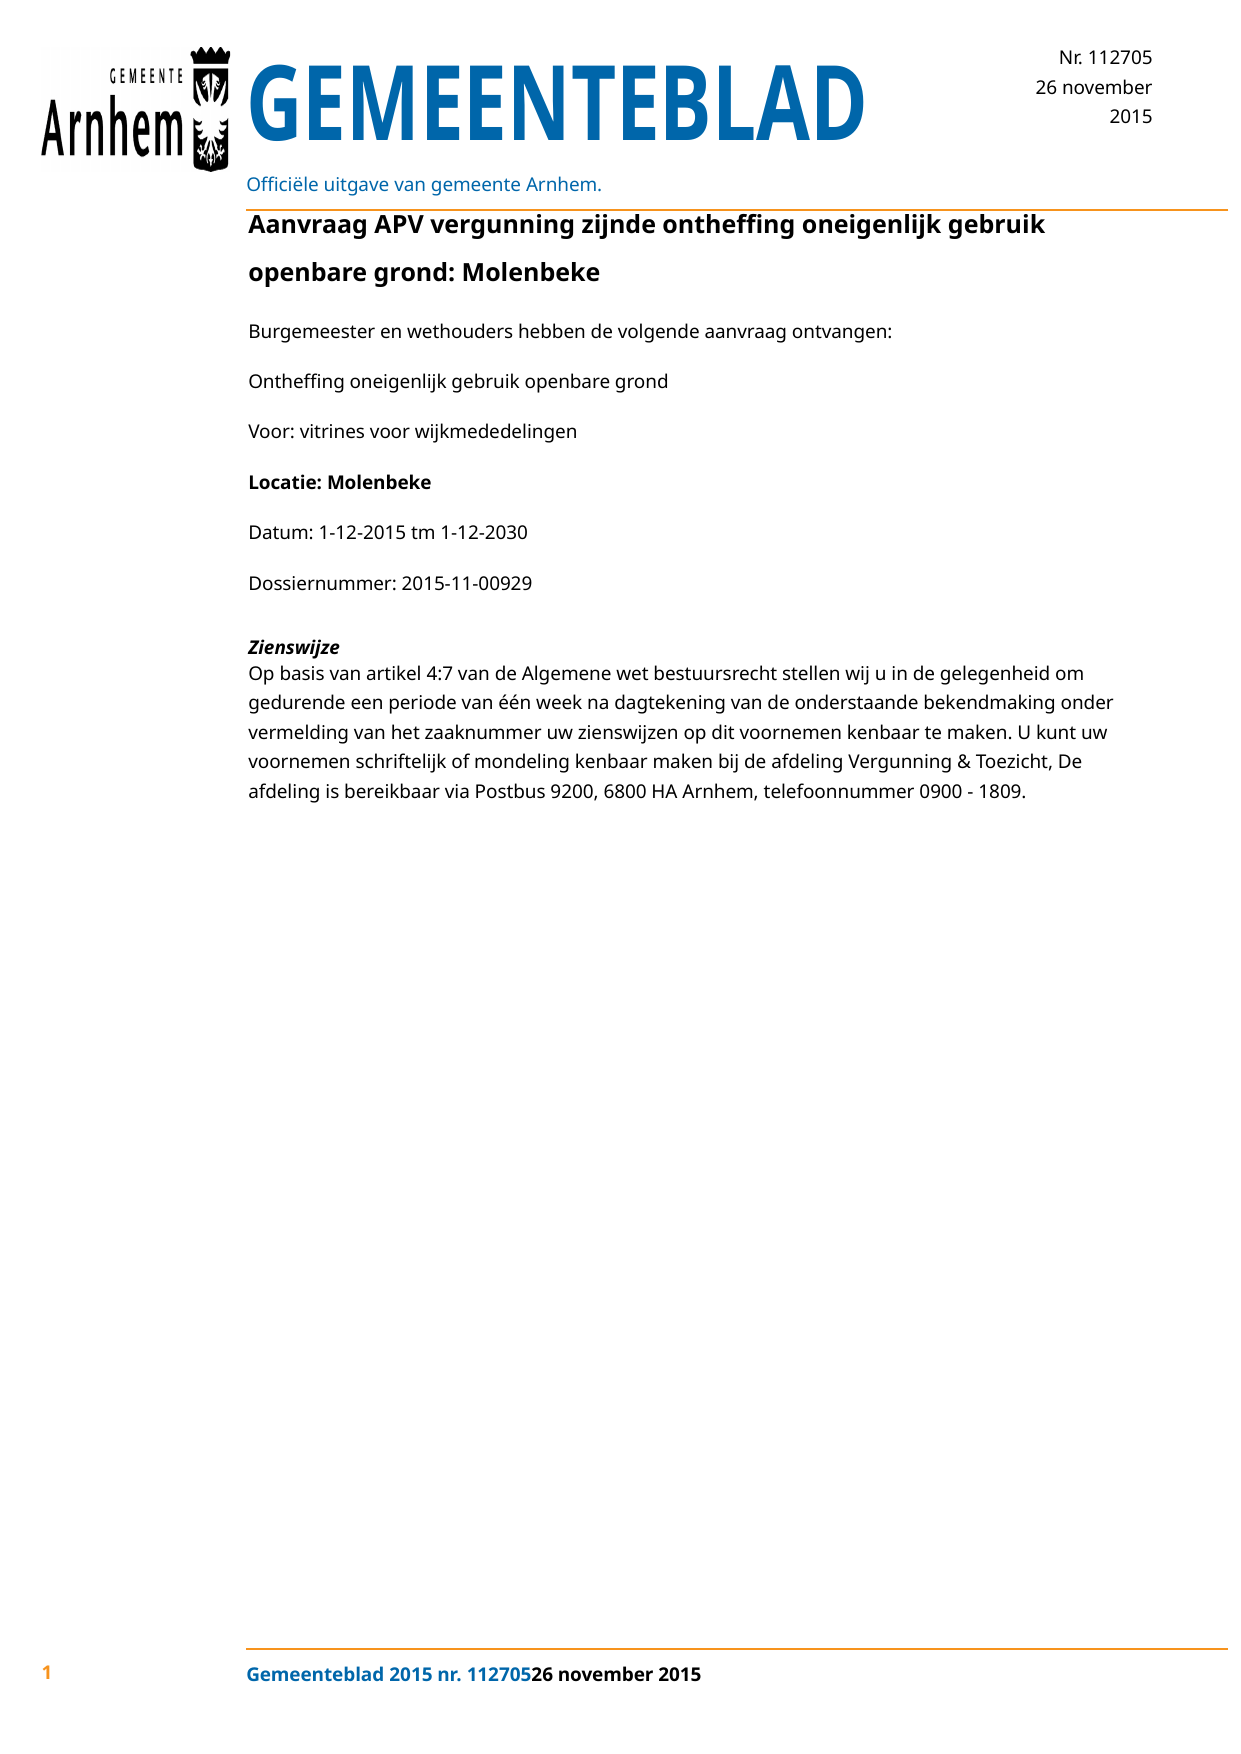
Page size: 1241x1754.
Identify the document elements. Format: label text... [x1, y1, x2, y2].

text Zienswijze [248, 634, 1152, 660]
text Ontheffing oneigenlijk gebruik openbare grond [248, 368, 1152, 394]
text Voor: vitrines voor wijkmededelingen [248, 419, 1152, 444]
text Op basis van artikel 4:7 van de Algemene wet bestuursrecht stellen wij u in de gelegenheid om gedurende een periode van één week na dagtekening van de onderstaande bekendmaking onder vermelding van het zaaknummer uw zienswijzen op dit voornemen kenbaar te maken. U kunt uw voornemen schriftelijk of mondeling kenbaar maken bij de afdeling Vergunning & Toezicht, De afdeling is bereikbaar via Postbus 9200, 6800 HA Arnhem, telefoonnummer 0900 - 1809. [248, 660, 1152, 804]
text Dossiernummer: 2015-11-00929 [248, 570, 1152, 596]
text Burgemeester en wethouders hebben de volgende aanvraag ontvangen: [248, 318, 1152, 344]
text Datum: 1-12-2015 tm 1-12-2030 [248, 519, 1152, 545]
picture [41, 47, 231, 172]
text Locatie: Molenbeke [248, 469, 1152, 495]
text Aanvraag APV vergunning zijnde ontheffing oneigenlijk gebruik openbare grond: Molenbeke [248, 211, 1152, 288]
